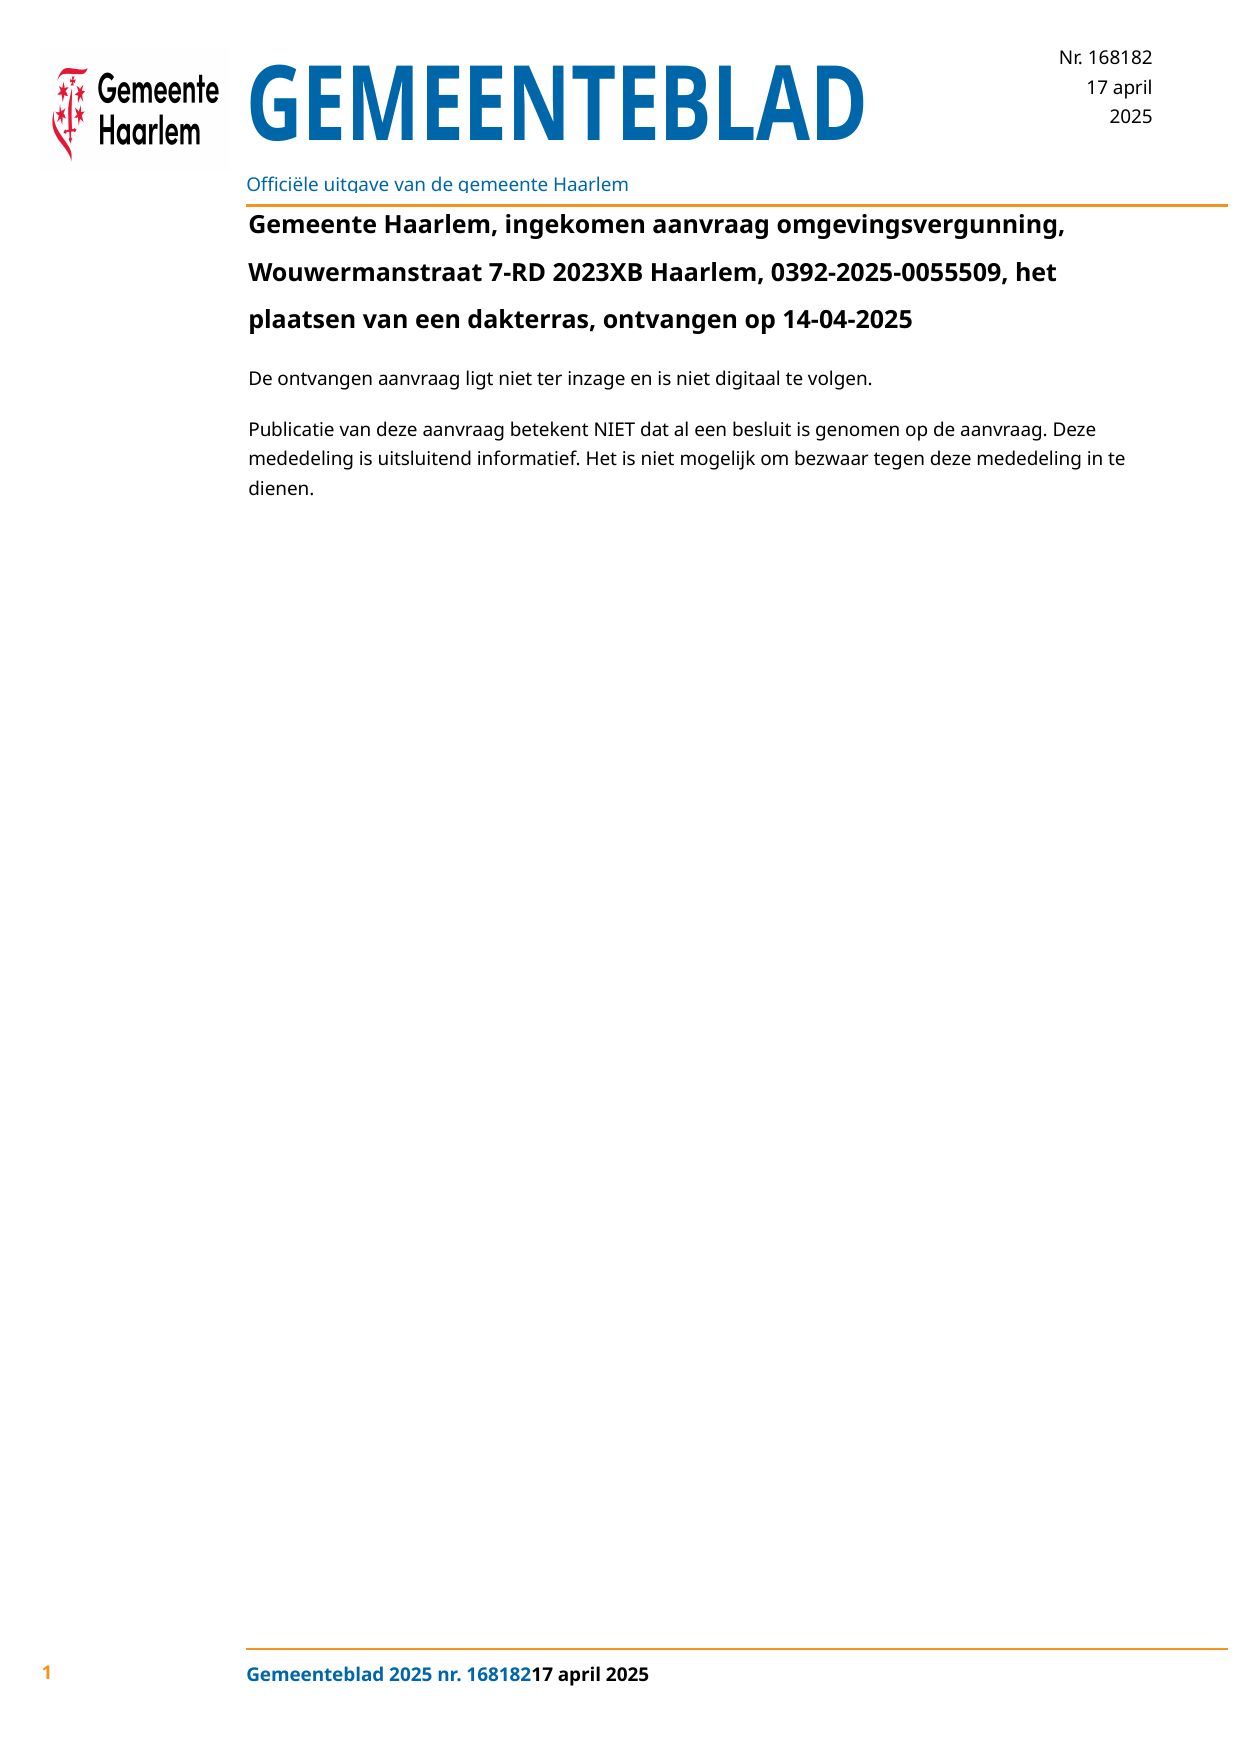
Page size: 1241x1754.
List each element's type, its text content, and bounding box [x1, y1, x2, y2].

text De ontvangen aanvraag ligt niet ter inzage en is niet digitaal te volgen. [248, 366, 1152, 391]
picture [41, 47, 231, 172]
text Publicatie van deze aanvraag betekent NIET dat al een besluit is genomen op de aanvraag. Deze mededeling is uitsluitend informatief. Het is niet mogelijk om bezwaar tegen deze mededeling in te dienen. [248, 416, 1152, 501]
text Gemeente Haarlem, ingekomen aanvraag omgevingsvergunning, Wouwermanstraat 7-RD 2023XB Haarlem, 0392-2025-0055509, het plaatsen van een dakterras, ontvangen op 14-04-2025 [248, 207, 1152, 336]
